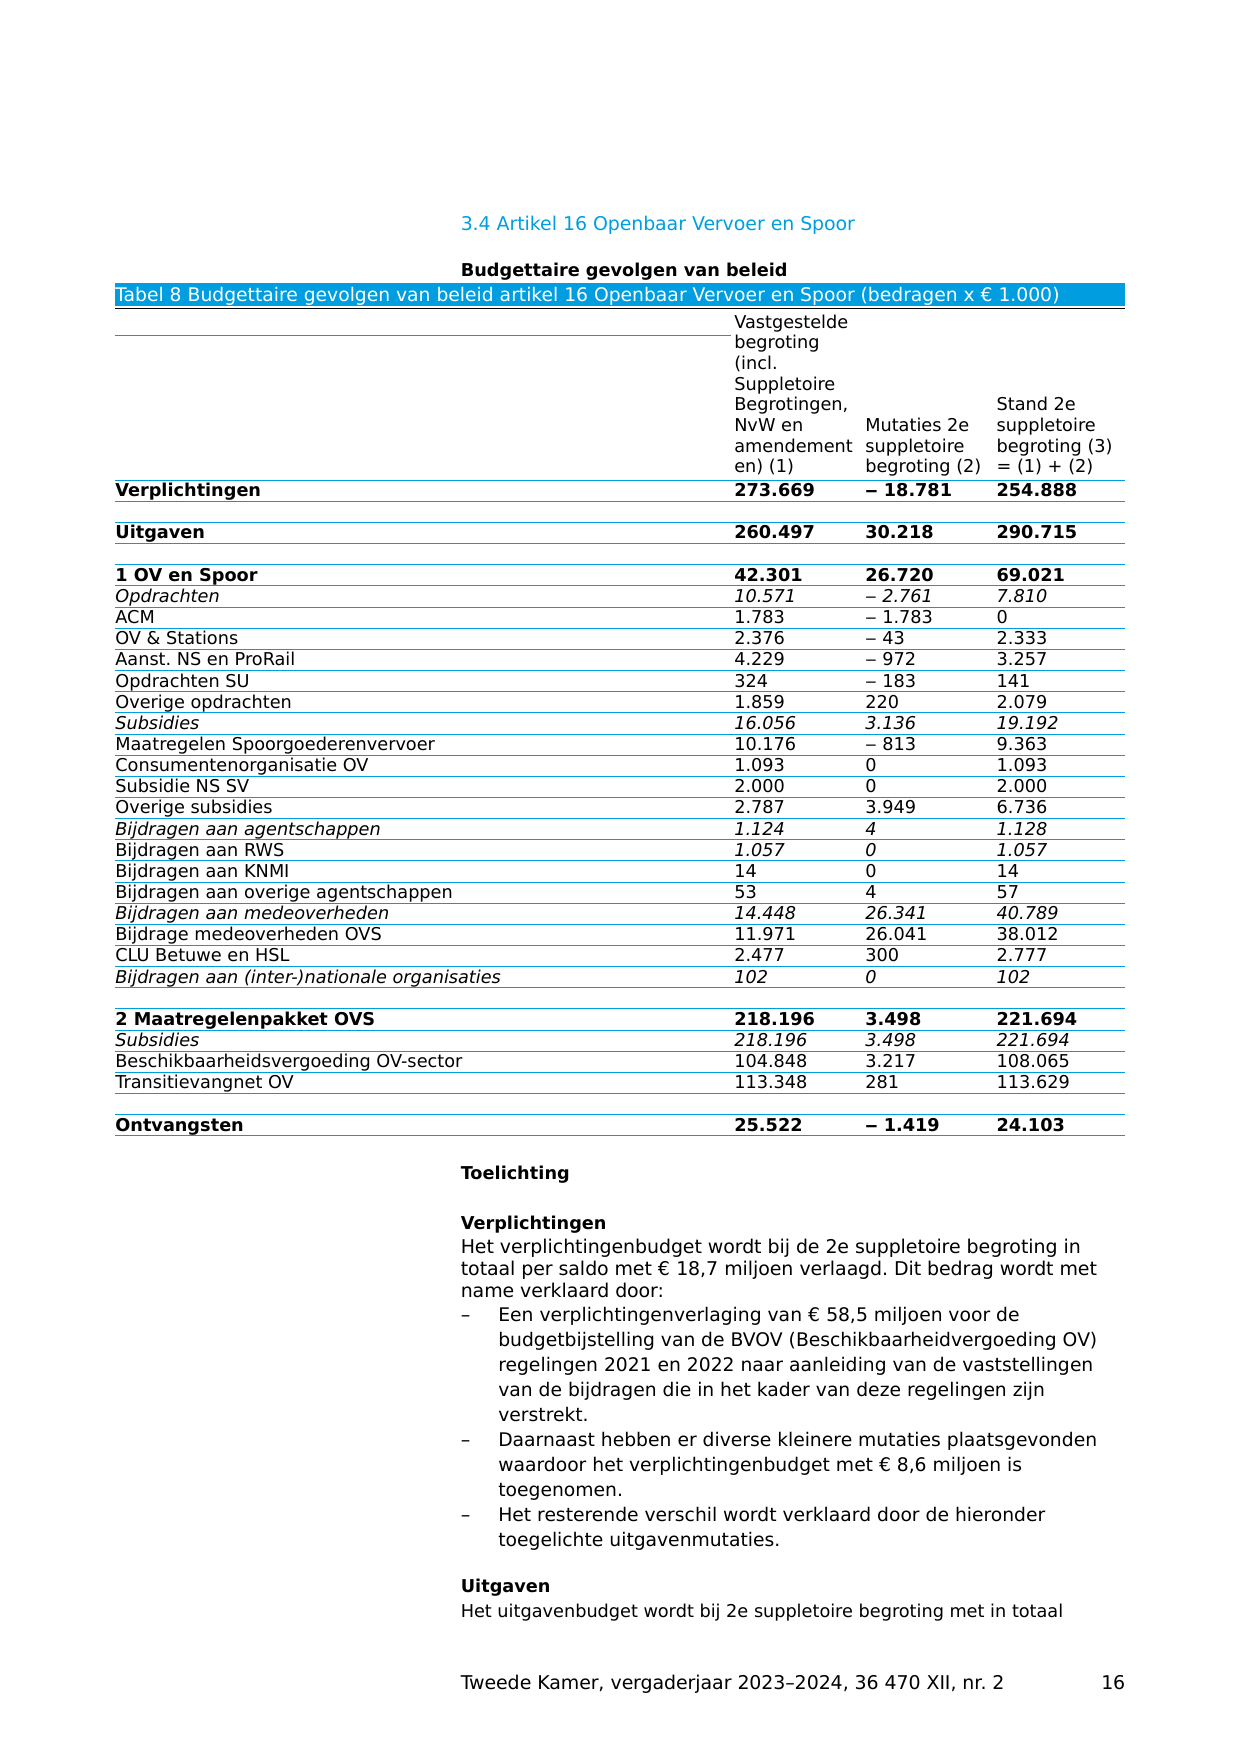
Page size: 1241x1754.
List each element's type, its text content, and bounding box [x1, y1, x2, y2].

table_cell [115, 502, 731, 522]
table_cell [115, 544, 731, 564]
table_cell 3.257 [994, 650, 1125, 670]
table_cell 108.065 [994, 1052, 1125, 1072]
table_cell Bijdragen aan KNMI [115, 861, 731, 881]
table_cell 1 OV en Spoor [115, 565, 731, 585]
text Toelichting [461, 1161, 1125, 1184]
table_cell Bijdragen aan RWS [115, 840, 731, 860]
table_cell 3.217 [862, 1052, 993, 1072]
table_cell Ontvangsten [115, 1115, 731, 1135]
table_cell 38.012 [994, 925, 1125, 945]
table_cell [115, 309, 731, 335]
table_cell 2.477 [731, 946, 862, 966]
table_cell 1.057 [994, 840, 1125, 860]
table_cell Subsidies [115, 713, 731, 733]
text Budgettaire gevolgen van beleid [461, 258, 1125, 281]
table_cell [731, 988, 862, 1008]
table_cell 220 [862, 692, 993, 712]
table_cell 300 [862, 946, 993, 966]
table_cell Bijdragen aan medeoverheden [115, 904, 731, 924]
table_cell 1.783 [731, 608, 862, 628]
text Uitgaven [461, 1574, 1125, 1597]
table_cell Beschikbaarheidsvergoeding OV-sector [115, 1052, 731, 1072]
table_cell ‒ 18.781 [862, 481, 993, 501]
table_cell 10.176 [731, 735, 862, 754]
table_cell Opdrachten SU [115, 671, 731, 691]
table_cell 4 [862, 819, 993, 839]
table_cell 14 [994, 861, 1125, 881]
table_cell 7.810 [994, 586, 1125, 607]
table_cell 0 [862, 861, 993, 881]
table_cell 53 [731, 883, 862, 903]
table_cell Mutaties 2e suppletoire begroting (2) [862, 309, 993, 480]
text Verplichtingen [461, 1211, 1125, 1234]
table_cell 30.218 [862, 523, 993, 543]
list Het resterende verschil wordt verklaard door de hieronder toegelichte uitgavenmutaties. [461, 1502, 1125, 1552]
table_cell 57 [994, 883, 1125, 903]
table_cell [115, 1094, 731, 1114]
table_cell ‒ 1.419 [862, 1115, 993, 1135]
table_cell 1.057 [731, 840, 862, 860]
table_cell 281 [862, 1073, 993, 1093]
table_cell ‒ 43 [862, 629, 993, 649]
table_cell 4.229 [731, 650, 862, 670]
table_cell ACM [115, 608, 731, 628]
table_cell [731, 544, 862, 564]
table_cell Aanst. NS en ProRail [115, 650, 731, 670]
table_cell [115, 336, 731, 480]
table_cell Overige subsidies [115, 798, 731, 818]
table_cell 254.888 [994, 481, 1125, 501]
table_cell 3.136 [862, 713, 993, 733]
table_cell 1.124 [731, 819, 862, 839]
table_cell 221.694 [994, 1031, 1125, 1051]
table_cell 2 Maatregelenpakket OVS [115, 1009, 731, 1029]
table_cell 40.789 [994, 904, 1125, 924]
table_cell 0 [862, 777, 993, 797]
table_cell [862, 1094, 993, 1114]
table_cell CLU Betuwe en HSL [115, 946, 731, 966]
table_cell 14 [731, 861, 862, 881]
table_cell [731, 502, 862, 522]
table_cell Stand 2e suppletoire begroting (3) = (1) + (2) [994, 309, 1125, 480]
table_cell 2.333 [994, 629, 1125, 649]
table_cell 324 [731, 671, 862, 691]
table_cell 10.571 [731, 586, 862, 607]
table_cell Consumentenorganisatie OV [115, 756, 731, 776]
list Daarnaast hebben er diverse kleinere mutaties plaatsgevonden waardoor het verplichtingenbudget met € 8,6 miljoen is toegenomen. [461, 1427, 1125, 1502]
table_cell [731, 1094, 862, 1114]
list Een verplichtingenverlaging van € 58,5 miljoen voor de budgetbijstelling van de BVOV (Beschikbaarheidvergoeding OV) regelingen 2021 en 2022 naar aanleiding van de vaststellingen van de bijdragen die in het kader van deze regelingen zijn verstrekt. [461, 1302, 1125, 1427]
table_cell Overige opdrachten [115, 692, 731, 712]
table_cell Opdrachten [115, 586, 731, 607]
table_cell 2.787 [731, 798, 862, 818]
table_cell 0 [862, 756, 993, 776]
table_cell 2.777 [994, 946, 1125, 966]
table_cell ‒ 1.783 [862, 608, 993, 628]
table_cell 218.196 [731, 1009, 862, 1029]
table_cell 26.041 [862, 925, 993, 945]
table_cell Bijdragen aan overige agentschappen [115, 883, 731, 903]
table_cell Bijdragen aan agentschappen [115, 819, 731, 839]
table_cell 102 [994, 967, 1125, 987]
table_cell 1.128 [994, 819, 1125, 839]
table_cell 1.859 [731, 692, 862, 712]
table_cell [115, 988, 731, 1008]
table_cell [994, 988, 1125, 1008]
table_cell 69.021 [994, 565, 1125, 585]
table_cell [862, 988, 993, 1008]
table_cell 1.093 [731, 756, 862, 776]
table_cell ‒ 2.761 [862, 586, 993, 607]
table_cell 3.949 [862, 798, 993, 818]
table_cell 2.000 [994, 777, 1125, 797]
table_cell ‒ 813 [862, 735, 993, 754]
table_cell 19.192 [994, 713, 1125, 733]
table_cell 2.000 [731, 777, 862, 797]
table_cell [862, 502, 993, 522]
text Het uitgavenbudget wordt bij 2e suppletoire begroting met in totaal [461, 1599, 1125, 1622]
table_cell 113.348 [731, 1073, 862, 1093]
table_cell 26.720 [862, 565, 993, 585]
table_cell 3.498 [862, 1031, 993, 1051]
table_cell [862, 544, 993, 564]
table_cell Bijdragen aan (inter-)nationale organisaties [115, 967, 731, 987]
table_cell 141 [994, 671, 1125, 691]
table_cell Transitievangnet OV [115, 1073, 731, 1093]
table_cell 102 [731, 967, 862, 987]
table_cell 113.629 [994, 1073, 1125, 1093]
table_cell 221.694 [994, 1009, 1125, 1029]
table_cell 1.093 [994, 756, 1125, 776]
table_cell Subsidies [115, 1031, 731, 1051]
table_cell Vastgestelde begroting (incl. Suppletoire Begrotingen, NvW en amendementen) (1) [731, 309, 862, 480]
table_cell 25.522 [731, 1115, 862, 1135]
table_cell 104.848 [731, 1052, 862, 1072]
table_cell 42.301 [731, 565, 862, 585]
table_cell 24.103 [994, 1115, 1125, 1135]
table_cell 218.196 [731, 1031, 862, 1051]
table_cell Uitgaven [115, 523, 731, 543]
table_cell 11.971 [731, 925, 862, 945]
table_cell Verplichtingen [115, 481, 731, 501]
table_cell 0 [862, 840, 993, 860]
table_cell 9.363 [994, 735, 1125, 754]
table_cell 273.669 [731, 481, 862, 501]
table_cell 0 [862, 967, 993, 987]
text Het verplichtingenbudget wordt bij de 2e suppletoire begroting in totaal per saldo met € 18,7 miljoen verlaagd. Dit bedrag wordt met name verklaard door: [461, 1236, 1125, 1302]
table_cell Bijdrage medeoverheden OVS [115, 925, 731, 945]
table_cell [994, 1094, 1125, 1114]
table_cell 0 [994, 608, 1125, 628]
table_cell ‒ 972 [862, 650, 993, 670]
table_cell 260.497 [731, 523, 862, 543]
table_cell 14.448 [731, 904, 862, 924]
table_cell 6.736 [994, 798, 1125, 818]
table_cell Maatregelen Spoorgoederenvervoer [115, 735, 731, 754]
table_cell 4 [862, 883, 993, 903]
table_cell OV & Stations [115, 629, 731, 649]
title 3.4 Artikel 16 Openbaar Vervoer en Spoor [461, 213, 1125, 235]
table_cell 2.079 [994, 692, 1125, 712]
table_cell 290.715 [994, 523, 1125, 543]
table_cell 26.341 [862, 904, 993, 924]
table_cell [994, 502, 1125, 522]
table_cell ‒ 183 [862, 671, 993, 691]
table_cell 2.376 [731, 629, 862, 649]
table_cell [994, 544, 1125, 564]
table_cell Subsidie NS SV [115, 777, 731, 797]
table_cell 16.056 [731, 713, 862, 733]
table_cell 3.498 [862, 1009, 993, 1029]
